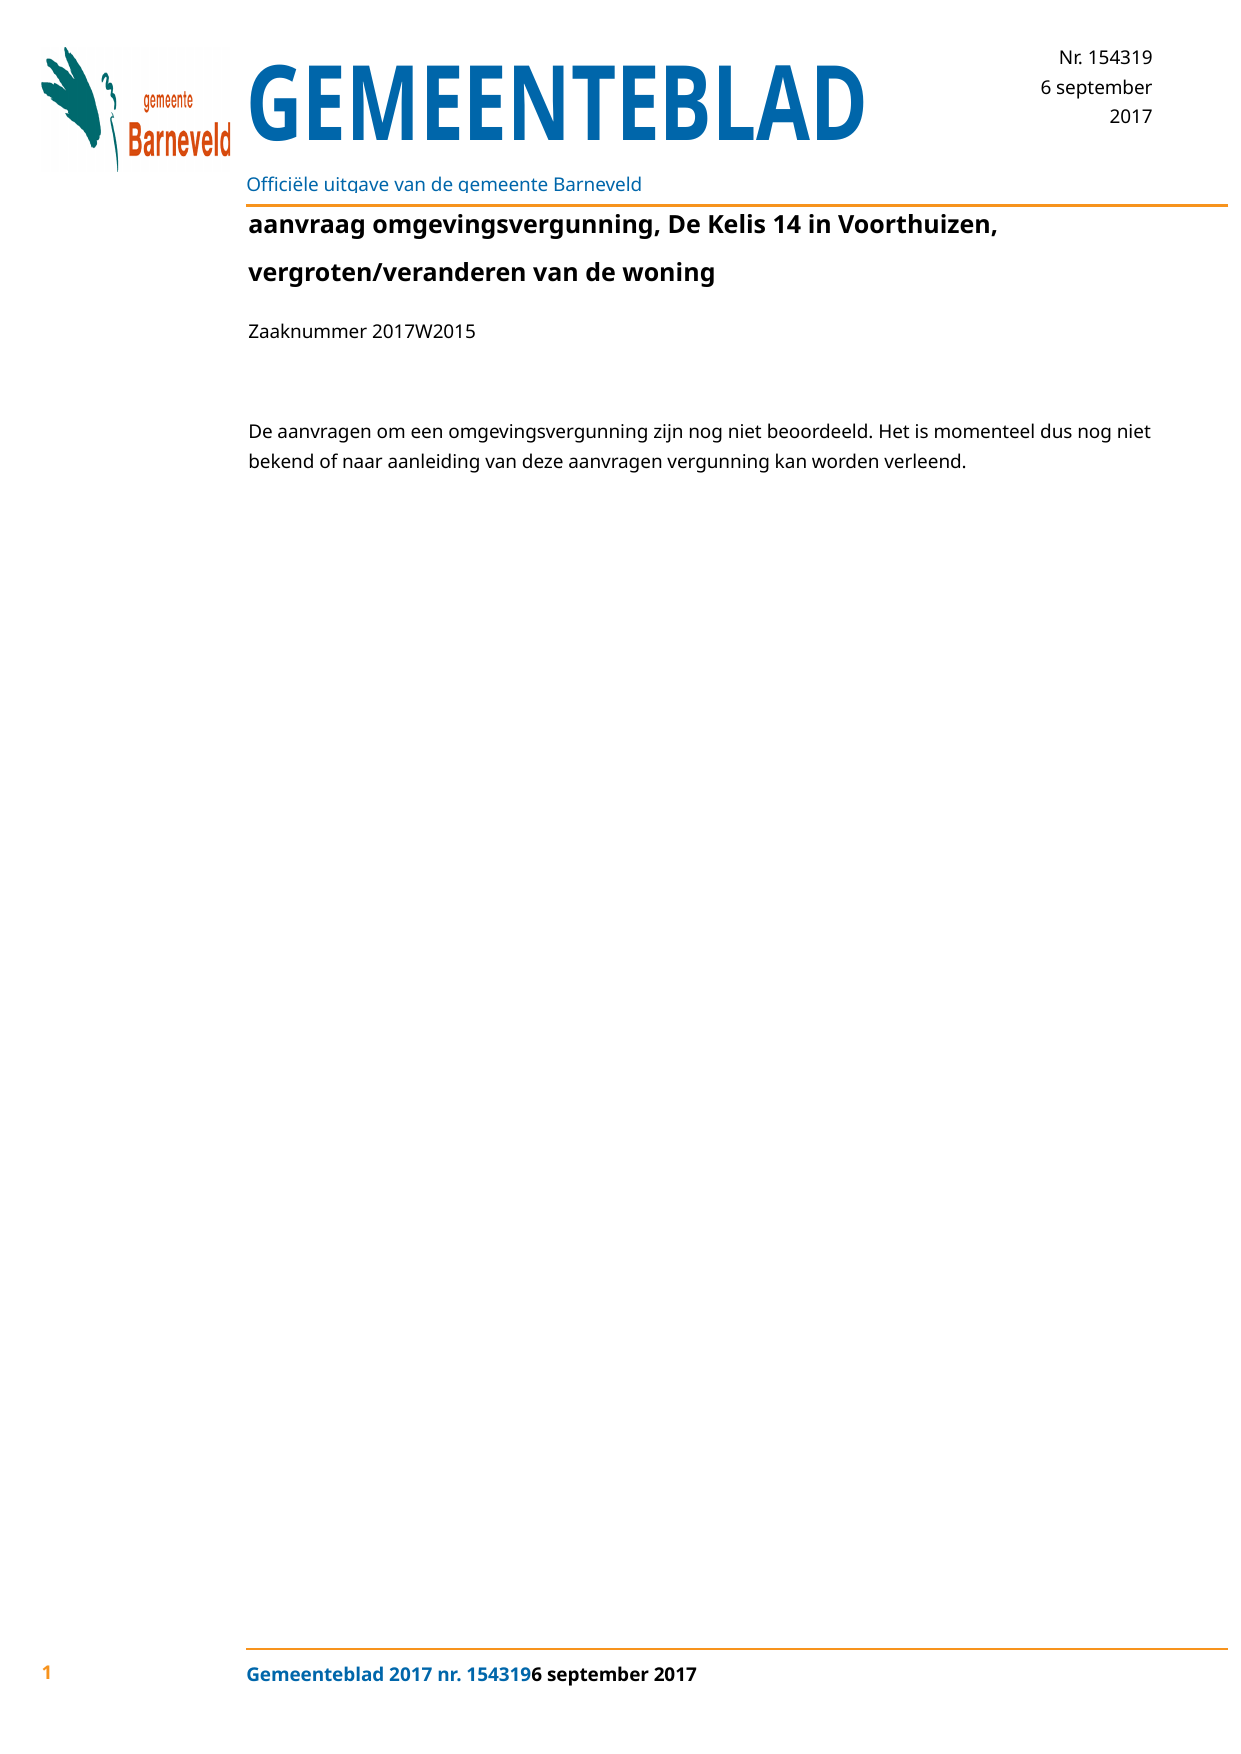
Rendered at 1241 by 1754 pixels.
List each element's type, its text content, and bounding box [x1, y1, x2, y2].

text De aanvragen om een omgevingsvergunning zijn nog niet beoordeeld. Het is momenteel dus nog niet bekend of naar aanleiding van deze aanvragen vergunning kan worden verleend. [248, 419, 1152, 474]
picture [41, 47, 231, 172]
text aanvraag omgevingsvergunning, De Kelis 14 in Voorthuizen, vergroten/veranderen van de woning [248, 207, 1152, 288]
text Zaaknummer 2017W2015 [248, 318, 1152, 344]
